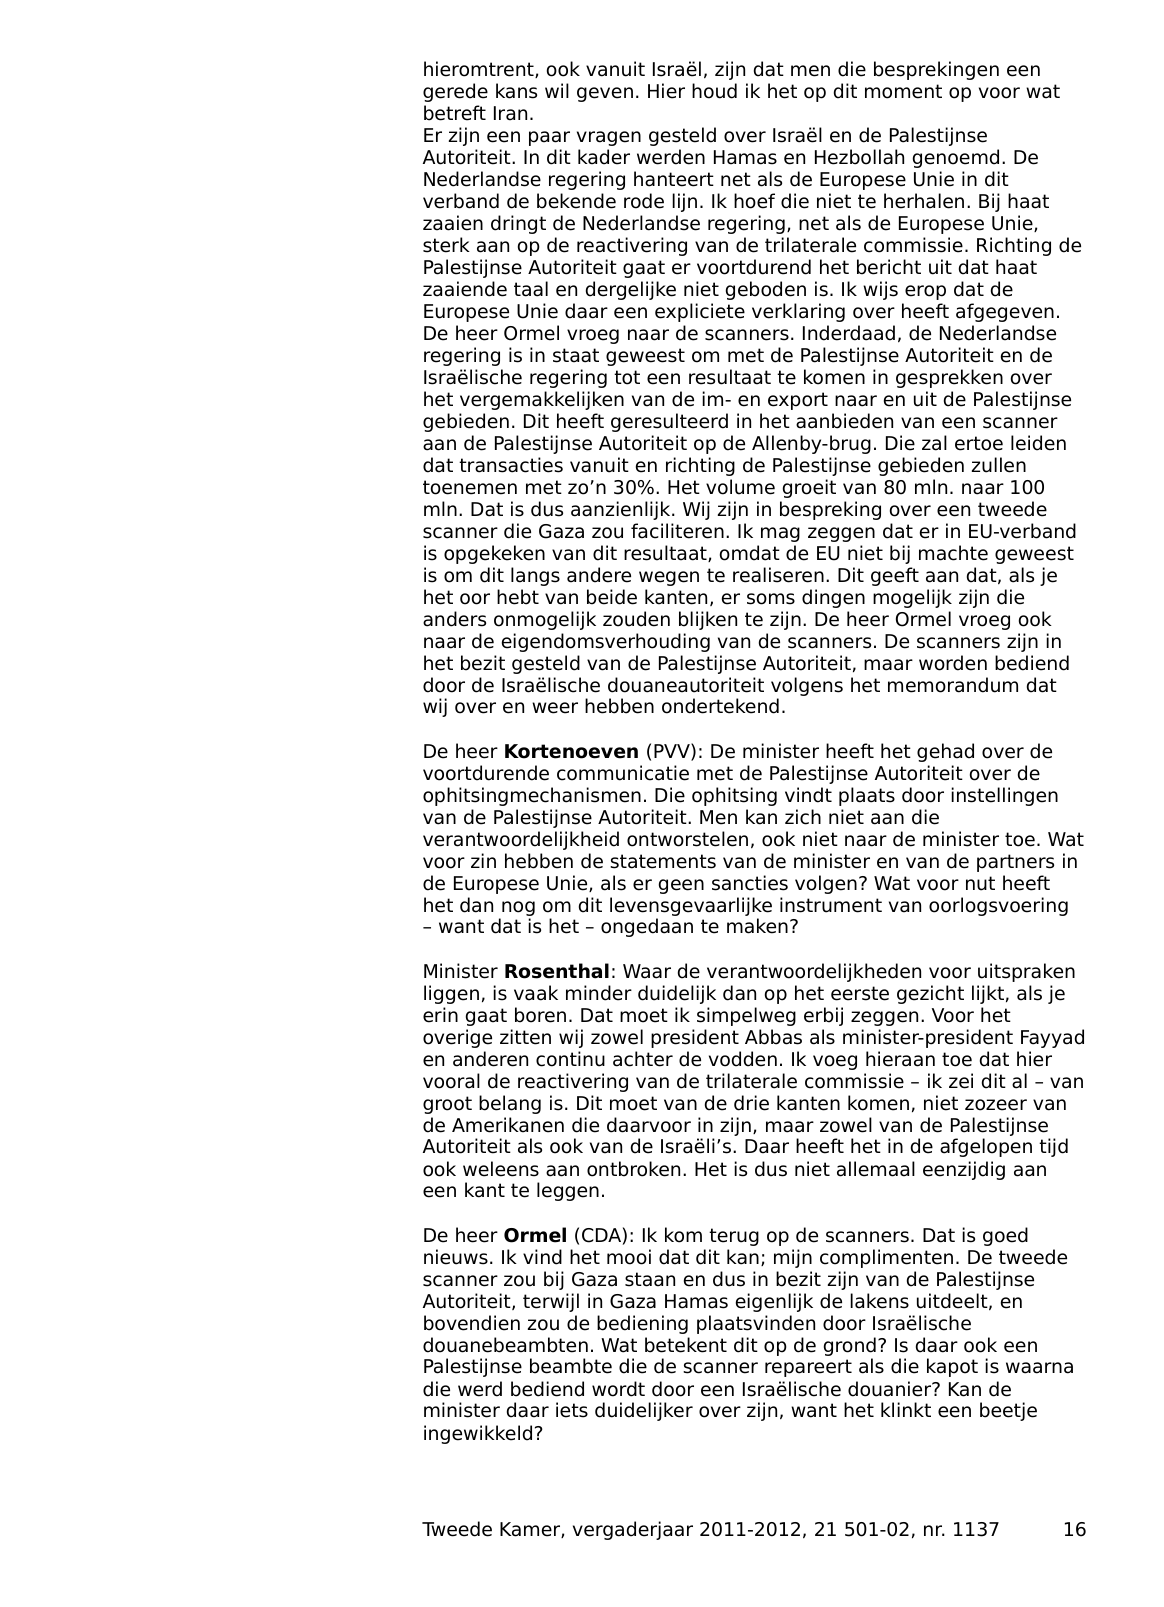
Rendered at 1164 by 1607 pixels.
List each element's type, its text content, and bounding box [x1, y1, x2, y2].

text De heer Kortenoeven (PVV): De minister heeft het gehad over de voortdurende communicatie met de Palestijnse Autoriteit over de ophitsingmechanismen. Die ophitsing vindt plaats door instellingen van de Palestijnse Autoriteit. Men kan zich niet aan die verantwoordelijkheid ontworstelen, ook niet naar de minister toe. Wat voor zin hebben de statements van de minister en van de partners in de Europese Unie, als er geen sancties volgen? Wat voor nut heeft het dan nog om dit levensgevaarlijke instrument van oorlogsvoering – want dat is het – ongedaan te maken? [422, 741, 1087, 938]
text hieromtrent, ook vanuit Israël, zijn dat men die besprekingen een gerede kans wil geven. Hier houd ik het op dit moment op voor wat betreft Iran. [422, 59, 1087, 125]
text Minister Rosenthal: Waar de verantwoordelijkheden voor uitspraken liggen, is vaak minder duidelijk dan op het eerste gezicht lijkt, als je erin gaat boren. Dat moet ik simpelweg erbij zeggen. Voor het overige zitten wij zowel president Abbas als minister-president Fayyad en anderen continu achter de vodden. Ik voeg hieraan toe dat hier vooral de reactivering van de trilaterale commissie – ik zei dit al – van groot belang is. Dit moet van de drie kanten komen, niet zozeer van de Amerikanen die daarvoor in zijn, maar zowel van de Palestijnse Autoriteit als ook van de Israëli’s. Daar heeft het in de afgelopen tijd ook weleens aan ontbroken. Het is dus niet allemaal eenzijdig aan een kant te leggen. [422, 961, 1087, 1202]
text De heer Ormel (CDA): Ik kom terug op de scanners. Dat is goed nieuws. Ik vind het mooi dat dit kan; mijn complimenten. De tweede scanner zou bij Gaza staan en dus in bezit zijn van de Palestijnse Autoriteit, terwijl in Gaza Hamas eigenlijk de lakens uitdeelt, en bovendien zou de bediening plaatsvinden door Israëlische douanebeambten. Wat betekent dit op de grond? Is daar ook een Palestijnse beambte die de scanner repareert als die kapot is waarna die werd bediend wordt door een Israëlische douanier? Kan de minister daar iets duidelijker over zijn, want het klinkt een beetje ingewikkeld? [422, 1224, 1087, 1444]
text De heer Ormel vroeg naar de scanners. Inderdaad, de Nederlandse regering is in staat geweest om met de Palestijnse Autoriteit en de Israëlische regering tot een resultaat te komen in gesprekken over het vergemakkelijken van de im- en export naar en uit de Palestijnse gebieden. Dit heeft geresulteerd in het aanbieden van een scanner aan de Palestijnse Autoriteit op de Allenby-brug. Die zal ertoe leiden dat transacties vanuit en richting de Palestijnse gebieden zullen toenemen met zo’n 30%. Het volume groeit van 80 mln. naar 100 mln. Dat is dus aanzienlijk. Wij zijn in bespreking over een tweede scanner die Gaza zou faciliteren. Ik mag zeggen dat er in EU-verband is opgekeken van dit resultaat, omdat de EU niet bij machte geweest is om dit langs andere wegen te realiseren. Dit geeft aan dat, als je het oor hebt van beide kanten, er soms dingen mogelijk zijn die anders onmogelijk zouden blijken te zijn. De heer Ormel vroeg ook naar de eigendomsverhouding van de scanners. De scanners zijn in het bezit gesteld van de Palestijnse Autoriteit, maar worden bediend door de Israëlische douaneautoriteit volgens het memorandum dat wij over en weer hebben ondertekend. [422, 323, 1087, 718]
text Er zijn een paar vragen gesteld over Israël en de Palestijnse Autoriteit. In dit kader werden Hamas en Hezbollah genoemd. De Nederlandse regering hanteert net als de Europese Unie in dit verband de bekende rode lijn. Ik hoef die niet te herhalen. Bij haat zaaien dringt de Nederlandse regering, net als de Europese Unie, sterk aan op de reactivering van de trilaterale commissie. Richting de Palestijnse Autoriteit gaat er voortdurend het bericht uit dat haat zaaiende taal en dergelijke niet geboden is. Ik wijs erop dat de Europese Unie daar een expliciete verklaring over heeft afgegeven. [422, 125, 1087, 323]
